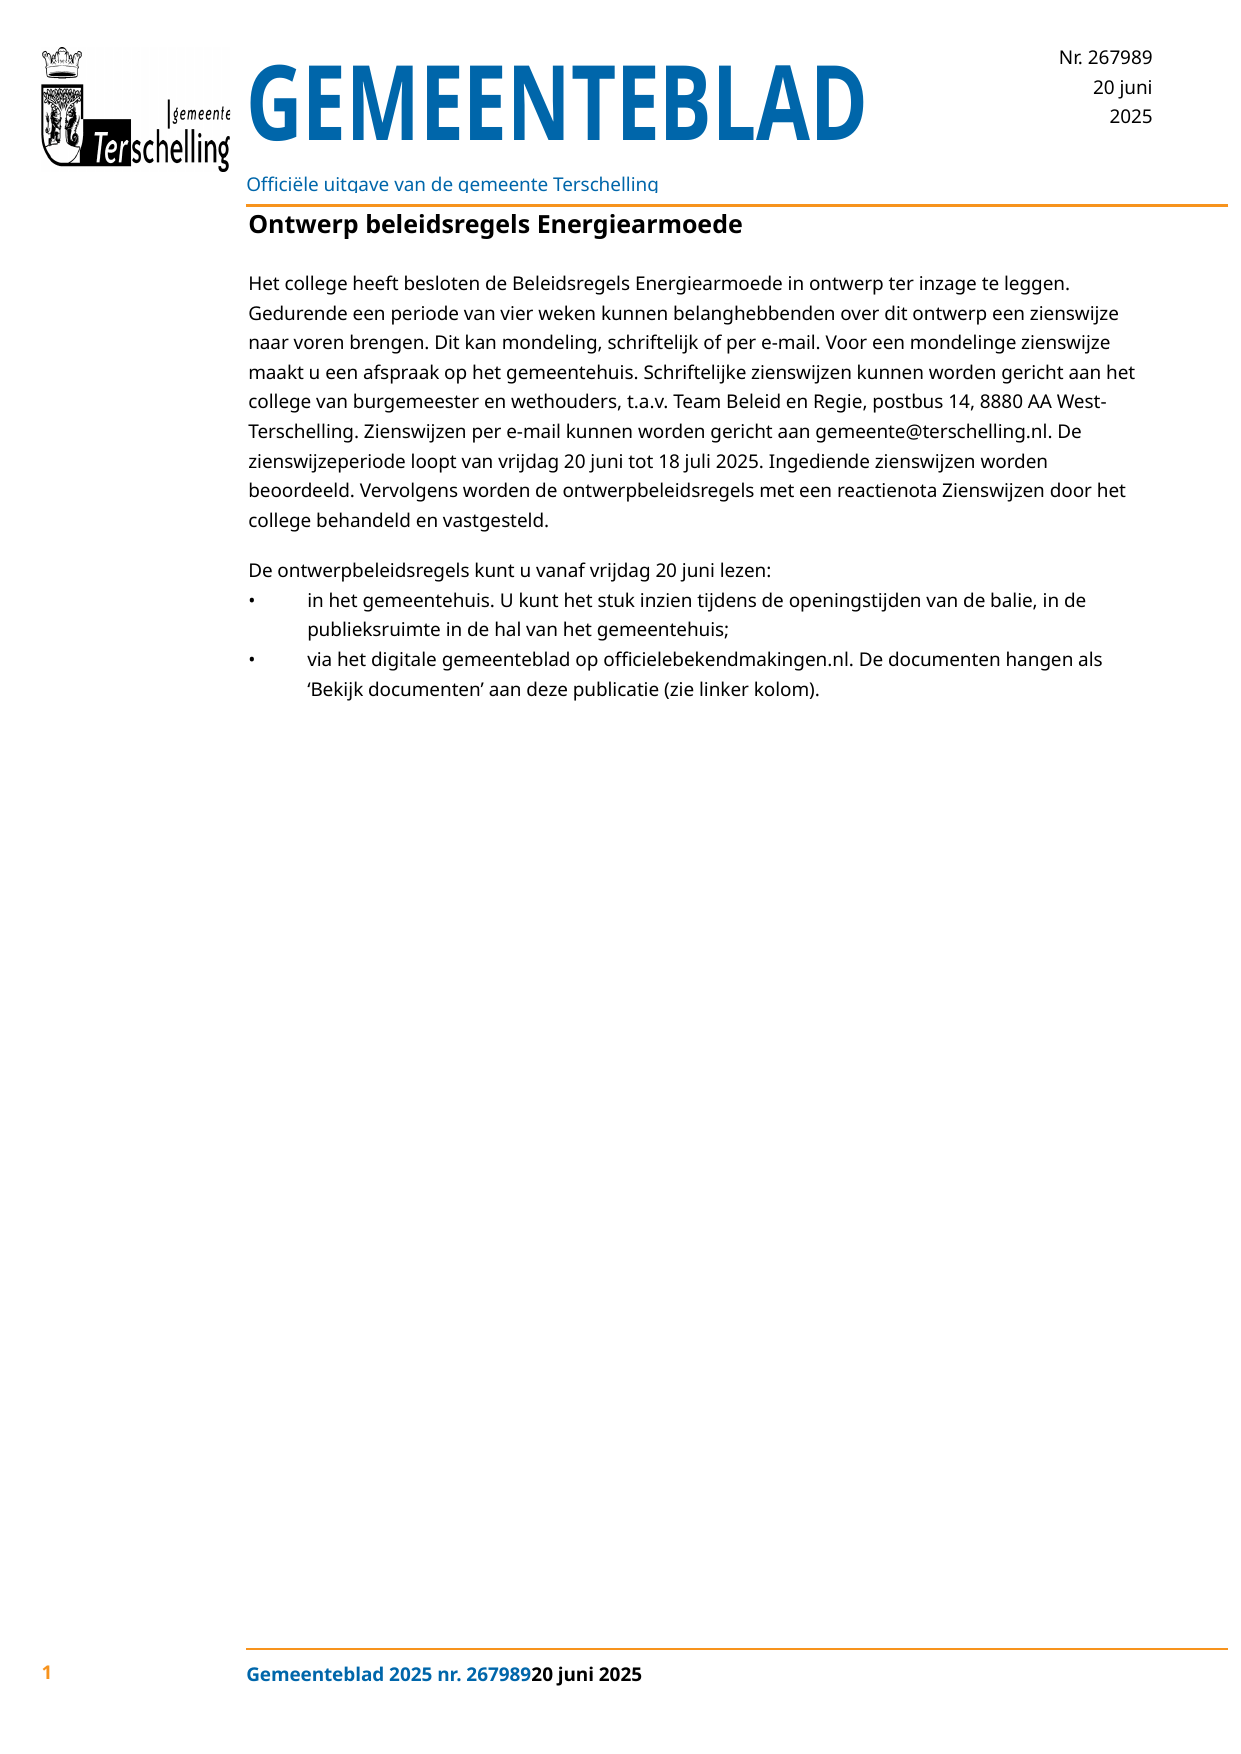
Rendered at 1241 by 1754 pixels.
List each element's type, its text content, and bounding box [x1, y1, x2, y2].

list via het digitale gemeenteblad op officielebekendmakingen.nl. De documenten hangen als ‘Bekijk documenten’ aan deze publicatie (zie linker kolom). [248, 646, 1152, 701]
picture [41, 47, 231, 172]
text De ontwerpbeleidsregels kunt u vanaf vrijdag 20 juni lezen: [248, 557, 1152, 583]
text Ontwerp beleidsregels Energiearmoede [248, 207, 1152, 241]
text Het college heeft besloten de Beleidsregels Energiearmoede in ontwerp ter inzage te leggen. Gedurende een periode van vier weken kunnen belanghebbenden over dit ontwerp een zienswijze naar voren brengen. Dit kan mondeling, schriftelijk of per e-mail. Voor een mondelinge zienswijze maakt u een afspraak op het gemeentehuis. Schriftelijke zienswijzen kunnen worden gericht aan het college van burgemeester en wethouders, t.a.v. Team Beleid en Regie, postbus 14, 8880 AA West-Terschelling. Zienswijzen per e-mail kunnen worden gericht aan gemeente@terschelling.nl. De zienswijzeperiode loopt van vrijdag 20 juni tot 18 juli 2025. Ingediende zienswijzen worden beoordeeld. Vervolgens worden de ontwerpbeleidsregels met een reactienota Zienswijzen door het college behandeld en vastgesteld. [248, 270, 1152, 533]
list in het gemeentehuis. U kunt het stuk inzien tijdens de openingstijden van de balie, in de publieksruimte in de hal van het gemeentehuis; [248, 587, 1152, 642]
